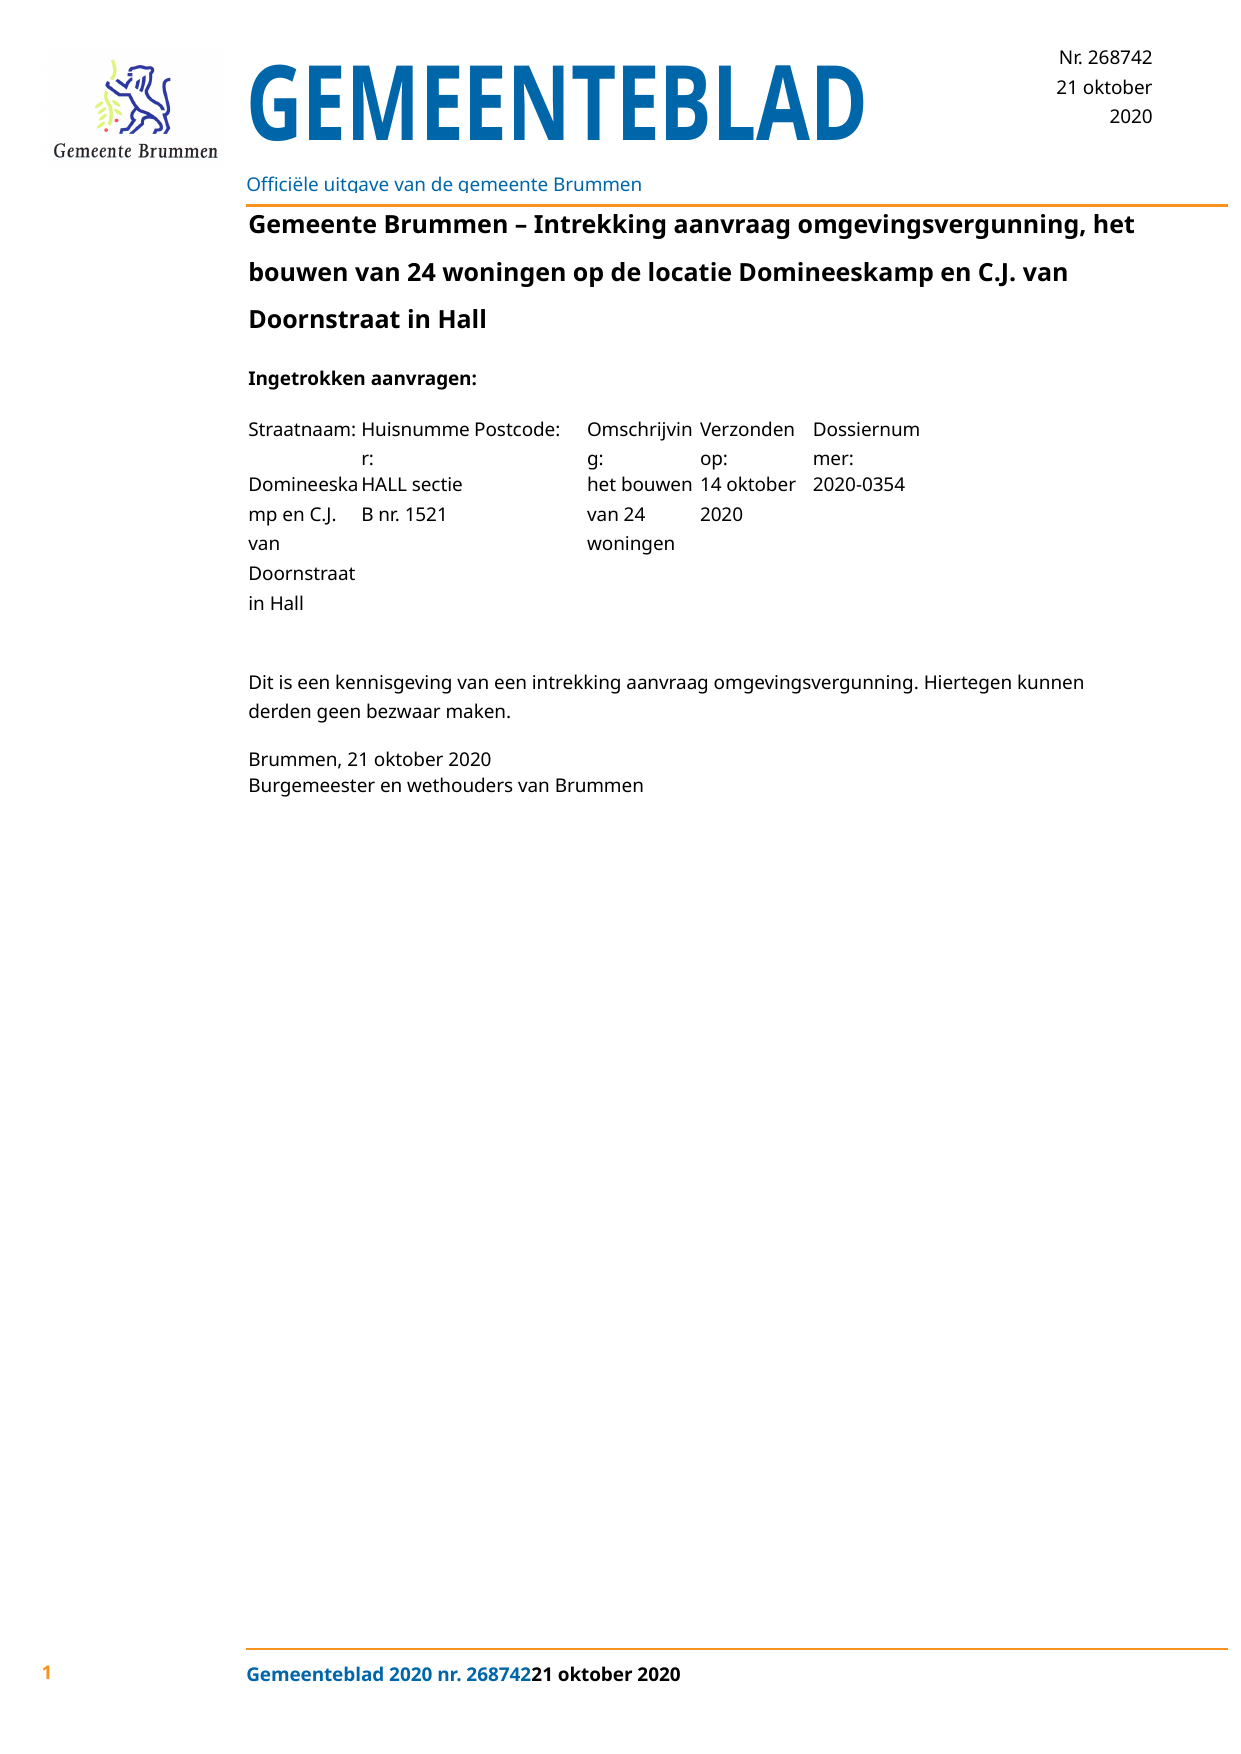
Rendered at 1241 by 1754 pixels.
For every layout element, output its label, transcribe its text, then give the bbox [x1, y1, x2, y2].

table_header [1039, 416, 1152, 471]
table_cell 2020-0354 [813, 471, 926, 615]
table_cell [474, 471, 587, 615]
table_header [926, 416, 1038, 471]
text Gemeente Brummen – Intrekking aanvraag omgevingsvergunning, het bouwen van 24 woningen op de locatie Domineeskamp en C.J. van Doornstraat in Hall [248, 207, 1152, 336]
table_cell Domineeskamp en C.J. van Doornstraat in Hall [248, 471, 361, 615]
table_header Dossiernummer: [813, 416, 926, 471]
picture [41, 47, 231, 172]
table_cell HALL sectie B nr. 1521 [361, 471, 474, 615]
text Brummen, 21 oktober 2020 [248, 746, 1152, 772]
table_header Postcode: [474, 416, 587, 471]
table_cell [926, 471, 1038, 615]
table_header Verzonden op: [700, 416, 813, 471]
table_header Omschrijving: [587, 416, 700, 471]
table_cell het bouwen van 24 woningen [587, 471, 700, 615]
table_header Straatnaam: [248, 416, 361, 471]
text Dit is een kennisgeving van een intrekking aanvraag omgevingsvergunning. Hiertegen kunnen derden geen bezwaar maken. [248, 669, 1152, 724]
text Ingetrokken aanvragen: [248, 366, 1152, 391]
table_cell 14 oktober 2020 [700, 471, 813, 615]
text Burgemeester en wethouders van Brummen [248, 772, 1152, 798]
table_header Huisnummer: [361, 416, 474, 471]
table_cell [1039, 471, 1152, 615]
